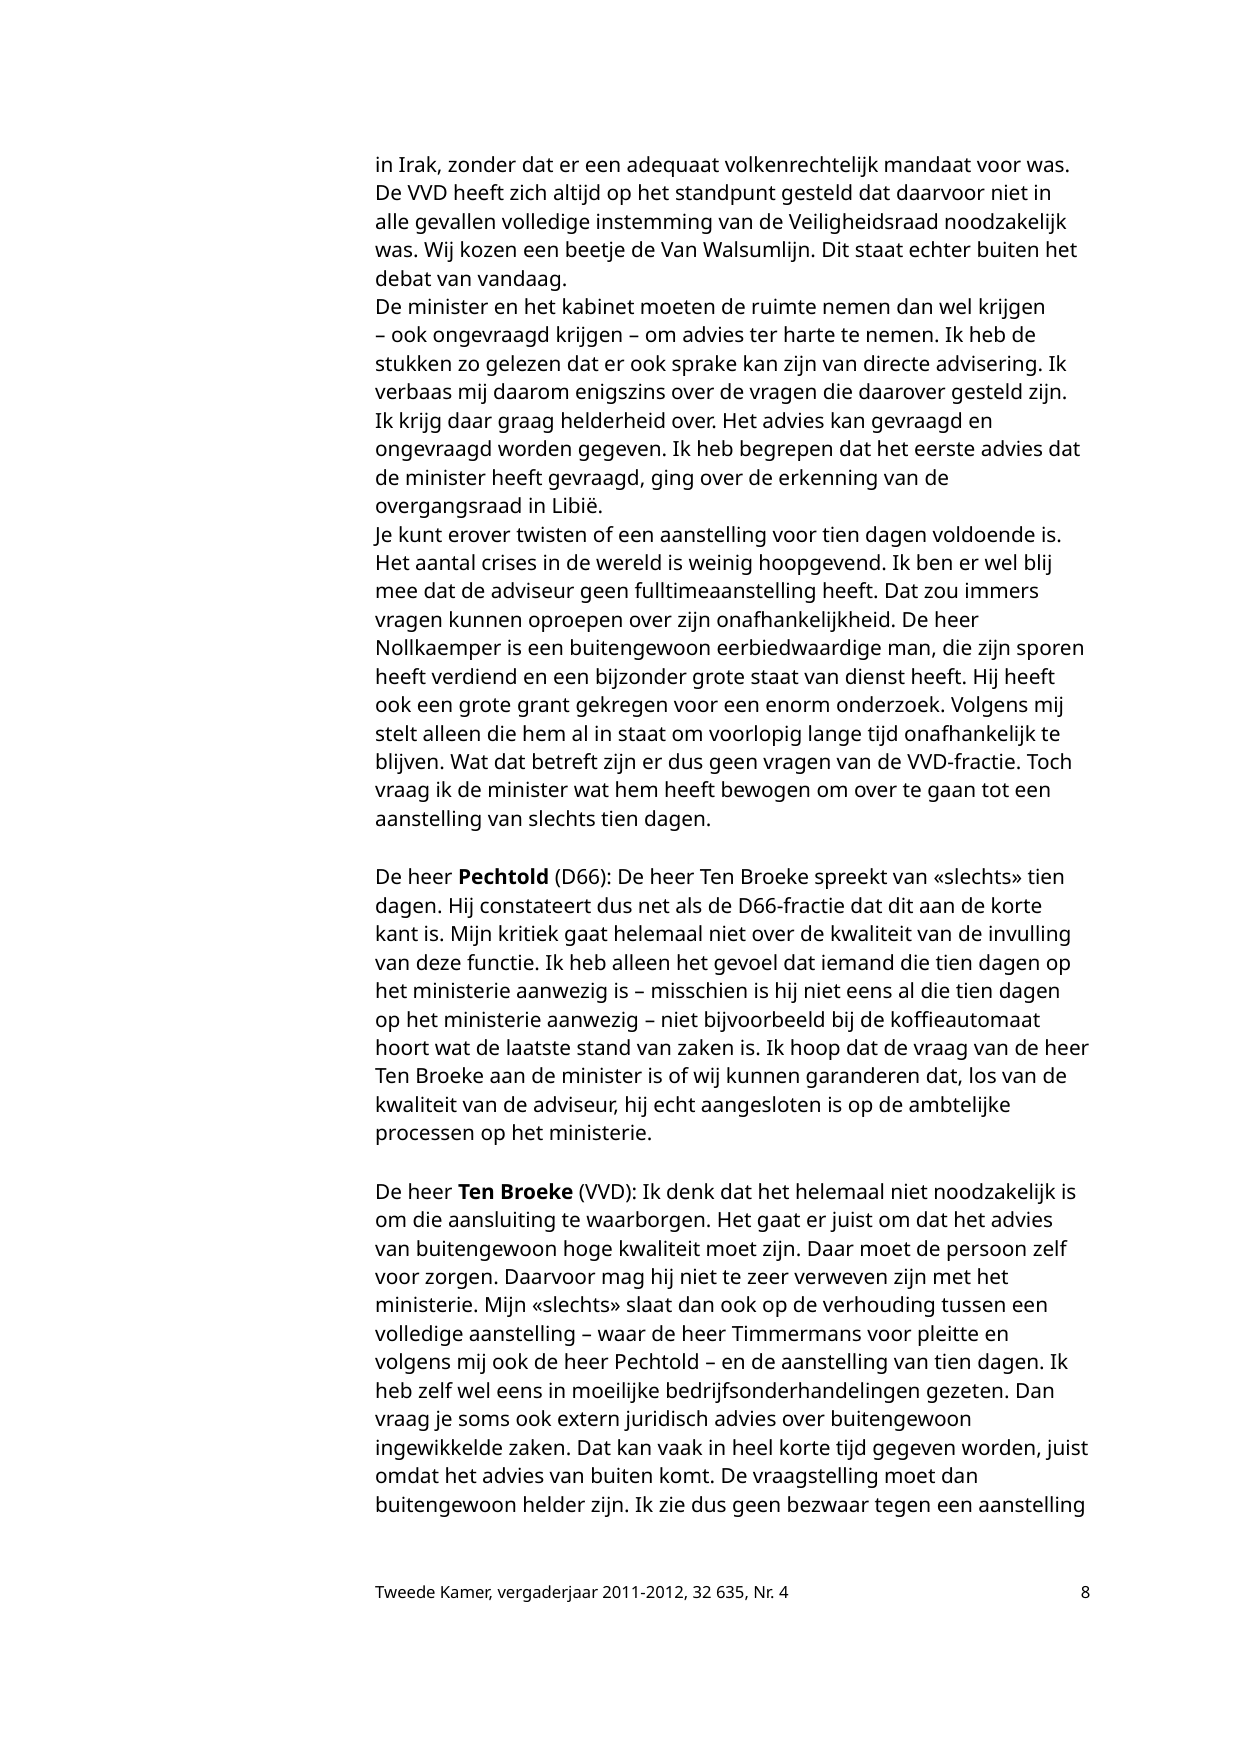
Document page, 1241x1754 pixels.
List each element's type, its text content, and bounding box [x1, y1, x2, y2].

text in Irak, zonder dat er een adequaat volkenrechtelijk mandaat voor was. De VVD heeft zich altijd op het standpunt gesteld dat daarvoor niet in alle gevallen volledige instemming van de Veiligheidsraad noodzakelijk was. Wij kozen een beetje de Van Walsumlijn. Dit staat echter buiten het debat van vandaag. [375, 150, 1090, 292]
text De heer Ten Broeke (VVD): Ik denk dat het helemaal niet noodzakelijk is om die aansluiting te waarborgen. Het gaat er juist om dat het advies van buitengewoon hoge kwaliteit moet zijn. Daar moet de persoon zelf voor zorgen. Daarvoor mag hij niet te zeer verweven zijn met het ministerie. Mijn «slechts» slaat dan ook op de verhouding tussen een volledige aanstelling – waar de heer Timmermans voor pleitte en volgens mij ook de heer Pechtold – en de aanstelling van tien dagen. Ik heb zelf wel eens in moeilijke bedrijfsonderhandelingen gezeten. Dan vraag je soms ook extern juridisch advies over buitengewoon ingewikkelde zaken. Dat kan vaak in heel korte tijd gegeven worden, juist omdat het advies van buiten komt. De vraagstelling moet dan buitengewoon helder zijn. Ik zie dus geen bezwaar tegen een aanstelling [375, 1177, 1090, 1518]
text De heer Pechtold (D66): De heer Ten Broeke spreekt van «slechts» tien dagen. Hij constateert dus net als de D66-fractie dat dit aan de korte kant is. Mijn kritiek gaat helemaal niet over de kwaliteit van de invulling van deze functie. Ik heb alleen het gevoel dat iemand die tien dagen op het ministerie aanwezig is – misschien is hij niet eens al die tien dagen op het ministerie aanwezig – niet bijvoorbeeld bij de koffieautomaat hoort wat de laatste stand van zaken is. Ik hoop dat de vraag van de heer Ten Broeke aan de minister is of wij kunnen garanderen dat, los van de kwaliteit van de adviseur, hij echt aangesloten is op de ambtelijke processen op het ministerie. [375, 862, 1090, 1147]
text De minister en het kabinet moeten de ruimte nemen dan wel krijgen – ook ongevraagd krijgen – om advies ter harte te nemen. Ik heb de stukken zo gelezen dat er ook sprake kan zijn van directe advisering. Ik verbaas mij daarom enigszins over de vragen die daarover gesteld zijn. Ik krijg daar graag helderheid over. Het advies kan gevraagd en ongevraagd worden gegeven. Ik heb begrepen dat het eerste advies dat de minister heeft gevraagd, ging over de erkenning van de overgangsraad in Libië. [375, 292, 1090, 520]
text Je kunt erover twisten of een aanstelling voor tien dagen voldoende is. Het aantal crises in de wereld is weinig hoopgevend. Ik ben er wel blij mee dat de adviseur geen fulltimeaanstelling heeft. Dat zou immers vragen kunnen oproepen over zijn onafhankelijkheid. De heer Nollkaemper is een buitengewoon eerbiedwaardige man, die zijn sporen heeft verdiend en een bijzonder grote staat van dienst heeft. Hij heeft ook een grote grant gekregen voor een enorm onderzoek. Volgens mij stelt alleen die hem al in staat om voorlopig lange tijd onafhankelijk te blijven. Wat dat betreft zijn er dus geen vragen van de VVD-fractie. Toch vraag ik de minister wat hem heeft bewogen om over te gaan tot een aanstelling van slechts tien dagen. [375, 520, 1090, 832]
